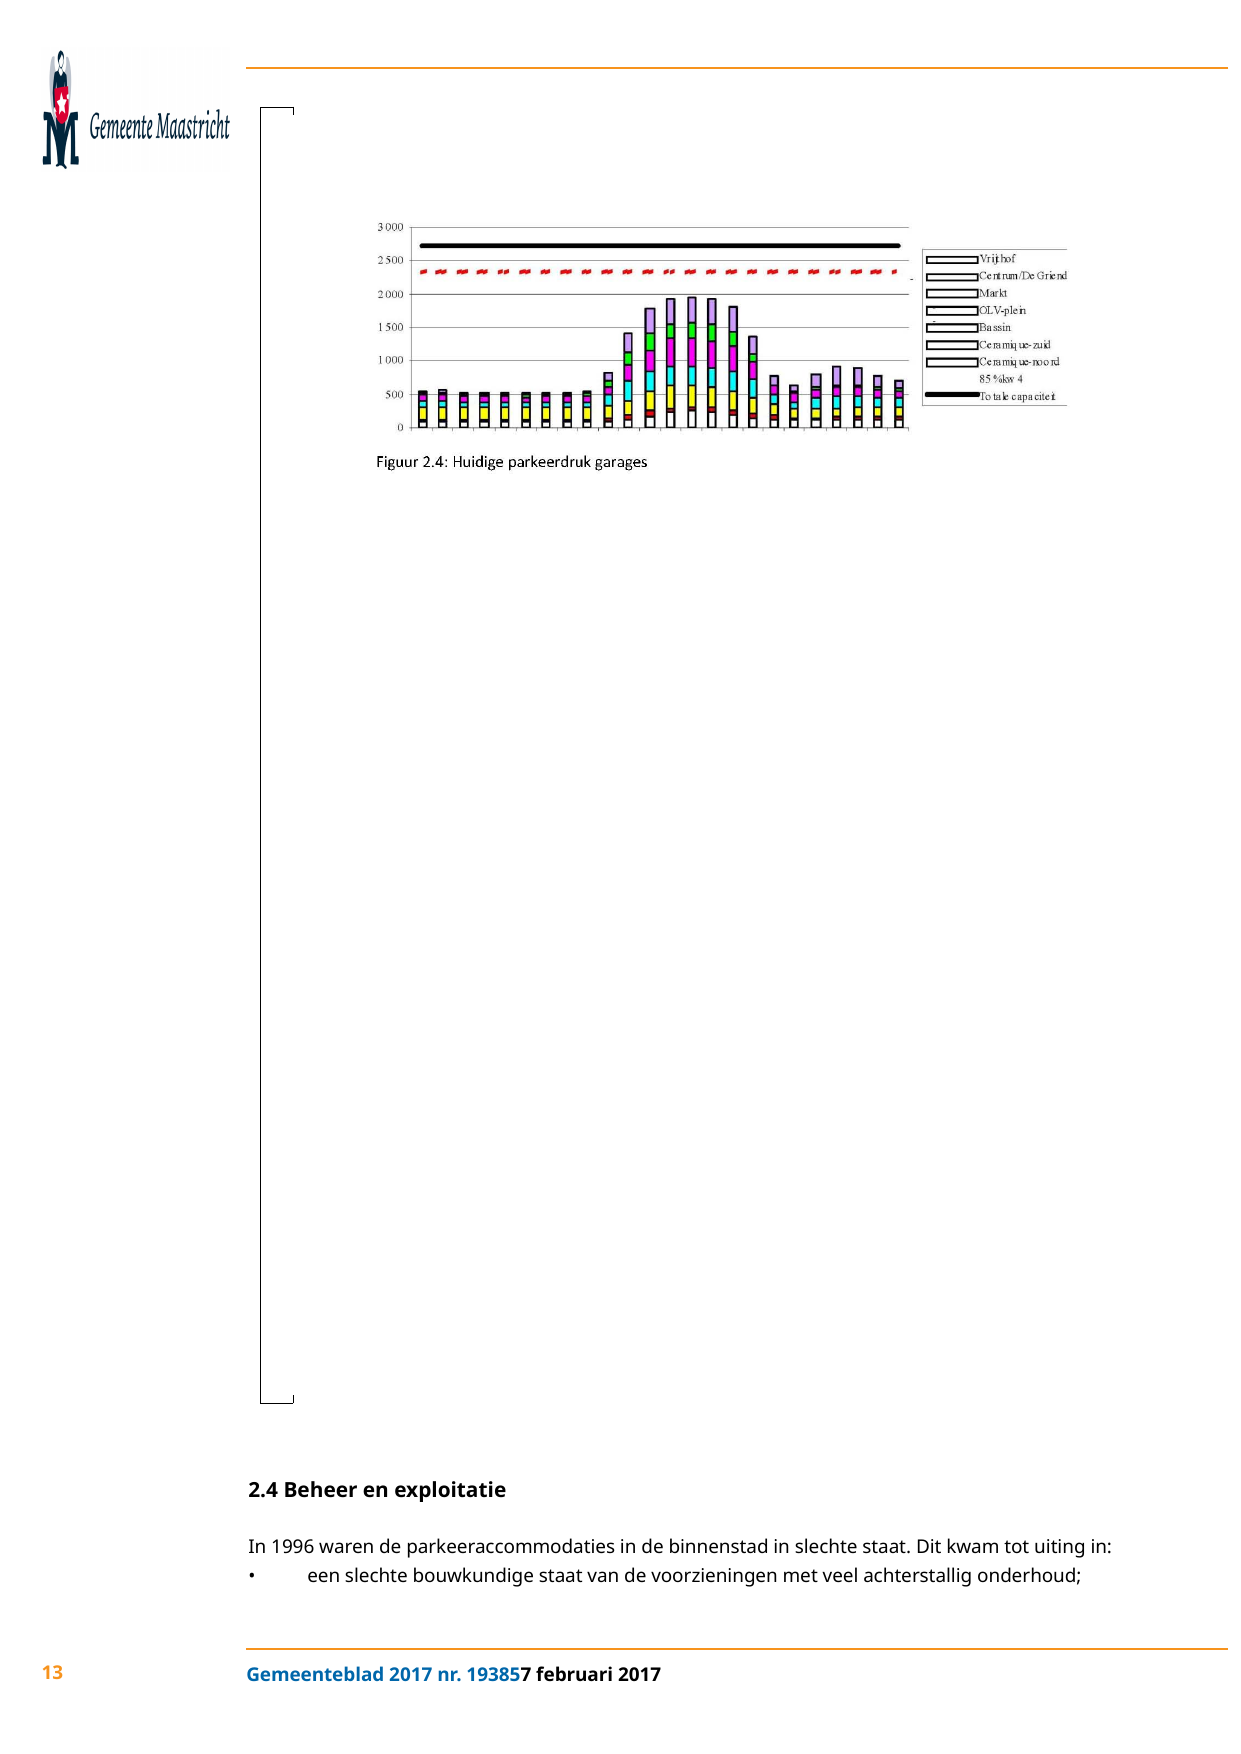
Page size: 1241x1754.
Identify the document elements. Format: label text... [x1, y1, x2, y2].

text In 1996 waren de parkeeraccommodaties in de binnenstad in slechte staat. Dit kwam tot uiting in: [248, 1533, 1152, 1559]
picture [41, 47, 231, 172]
picture [268, 115, 1173, 1395]
list een slechte bouwkundige staat van de voorzieningen met veel achterstallig onderhoud; [248, 1563, 1152, 1588]
text 2.4 Beheer en exploitatie [248, 1475, 1152, 1503]
